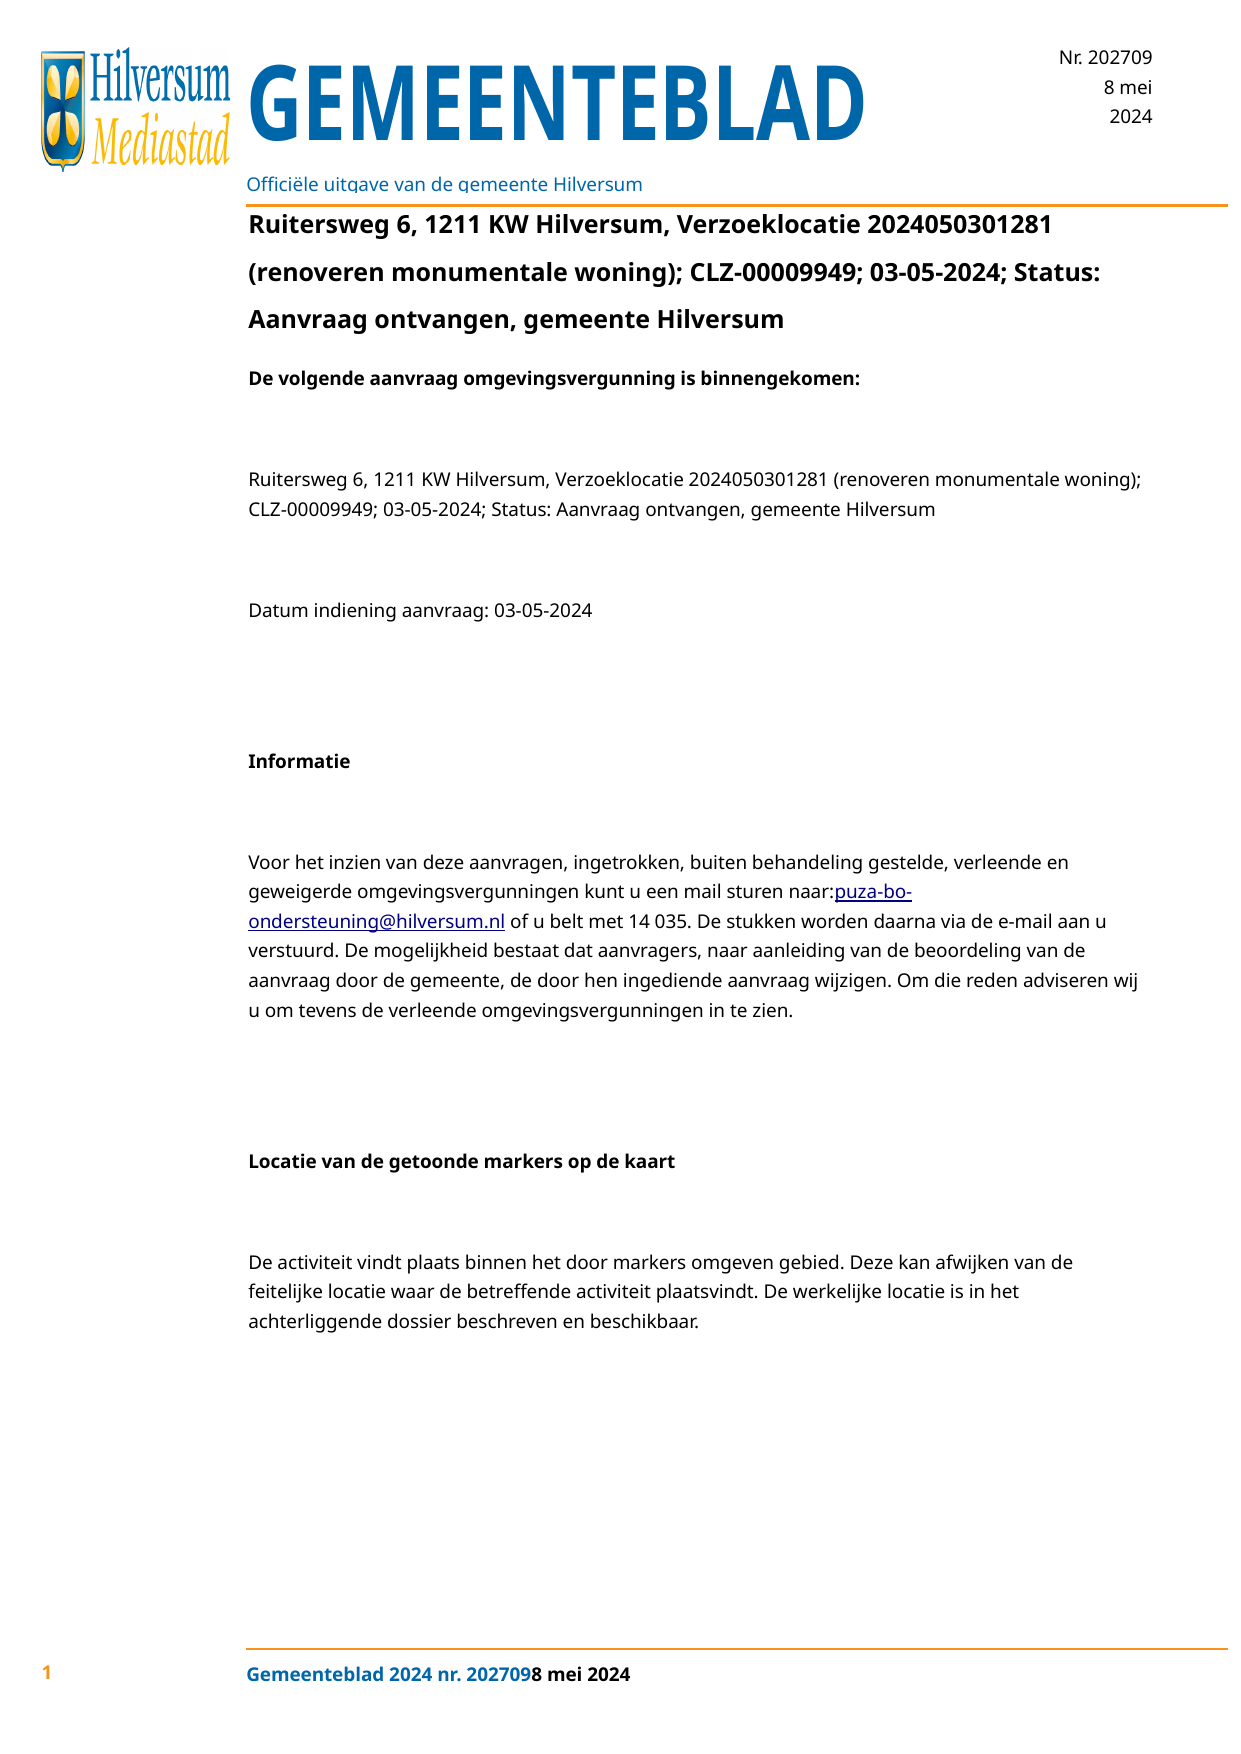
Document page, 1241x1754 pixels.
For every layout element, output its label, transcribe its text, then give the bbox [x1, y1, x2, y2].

text Ruitersweg 6, 1211 KW Hilversum, Verzoeklocatie 2024050301281 (renoveren monumentale woning); CLZ-00009949; 03-05-2024; Status: Aanvraag ontvangen, gemeente Hilversum [248, 466, 1152, 522]
text Ruitersweg 6, 1211 KW Hilversum, Verzoeklocatie 2024050301281 (renoveren monumentale woning); CLZ-00009949; 03-05-2024; Status: Aanvraag ontvangen, gemeente Hilversum [248, 207, 1152, 336]
text Informatie [248, 748, 1152, 774]
text Voor het inzien van deze aanvragen, ingetrokken, buiten behandeling gestelde, verleende en geweigerde omgevingsvergunningen kunt u een mail sturen naar:puza-bo-ondersteuning@hilversum.nl of u belt met 14 035. De stukken worden daarna via de e-mail aan u verstuurd. De mogelijkheid bestaat dat aanvragers, naar aanleiding van de beoordeling van de aanvraag door de gemeente, de door hen ingediende aanvraag wijzigen. Om die reden adviseren wij u om tevens de verleende omgevingsvergunningen in te zien. [248, 849, 1152, 1022]
text Locatie van de getoonde markers op de kaart [248, 1148, 1152, 1174]
text De volgende aanvraag omgevingsvergunning is binnengekomen: [248, 366, 1152, 391]
picture [41, 47, 231, 172]
text Datum indiening aanvraag: 03-05-2024 [248, 597, 1152, 622]
text De activiteit vindt plaats binnen het door markers omgeven gebied. Deze kan afwijken van de feitelijke locatie waar de betreffende activiteit plaatsvindt. De werkelijke locatie is in het achterliggende dossier beschreven en beschikbaar. [248, 1249, 1152, 1334]
